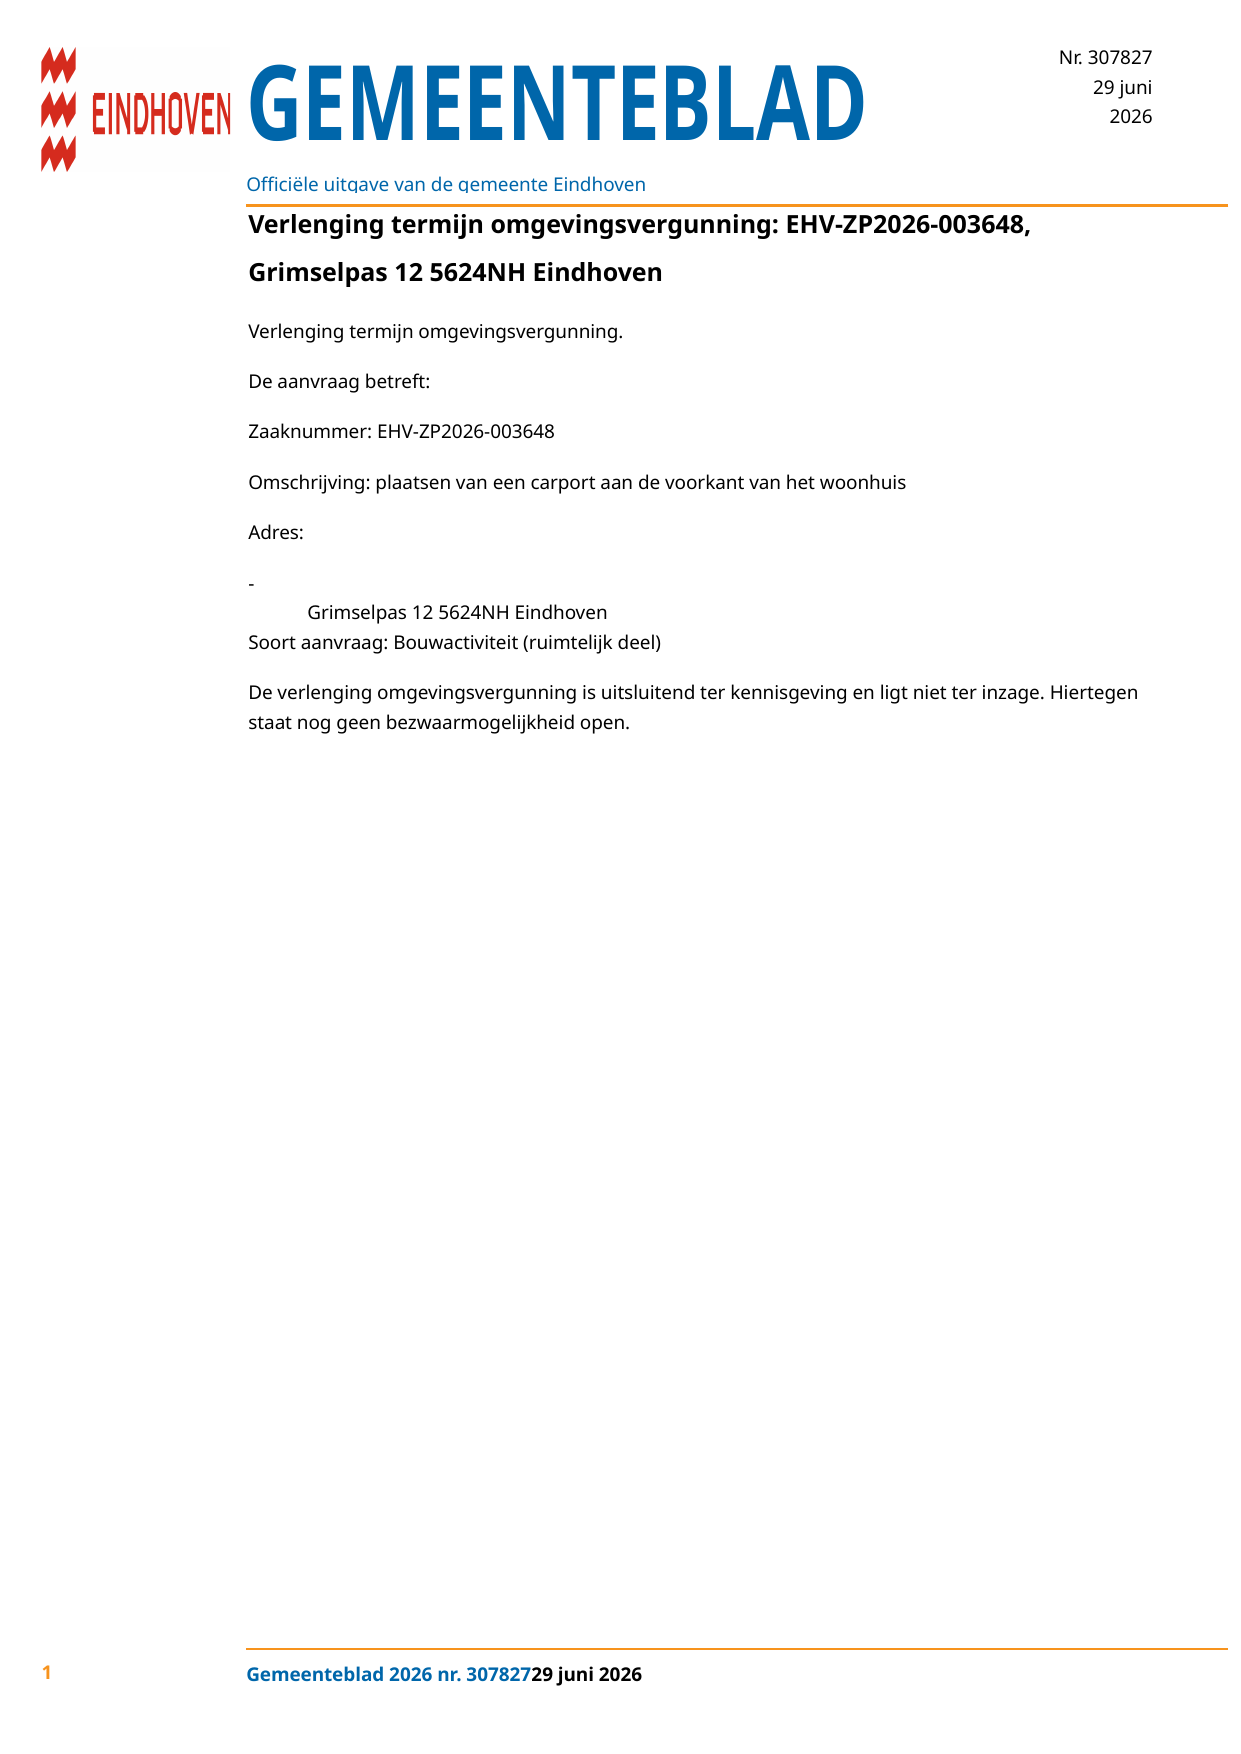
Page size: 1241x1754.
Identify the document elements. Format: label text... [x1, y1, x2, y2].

list Grimselpas 12 5624NH Eindhoven [248, 599, 1152, 625]
text Soort aanvraag: Bouwactiviteit (ruimtelijk deel) [248, 629, 1152, 655]
text Verlenging termijn omgevingsvergunning. [248, 318, 1152, 344]
text Omschrijving: plaatsen van een carport aan de voorkant van het woonhuis [248, 469, 1152, 495]
text De aanvraag betreft: [248, 368, 1152, 394]
text Adres: [248, 519, 1152, 545]
text De verlenging omgevingsvergunning is uitsluitend ter kennisgeving en ligt niet ter inzage. Hiertegen staat nog geen bezwaarmogelijkheid open. [248, 679, 1152, 735]
picture [41, 47, 231, 172]
text Verlenging termijn omgevingsvergunning: EHV-ZP2026-003648, Grimselpas 12 5624NH Eindhoven [248, 207, 1152, 288]
text Zaaknummer: EHV-ZP2026-003648 [248, 419, 1152, 444]
